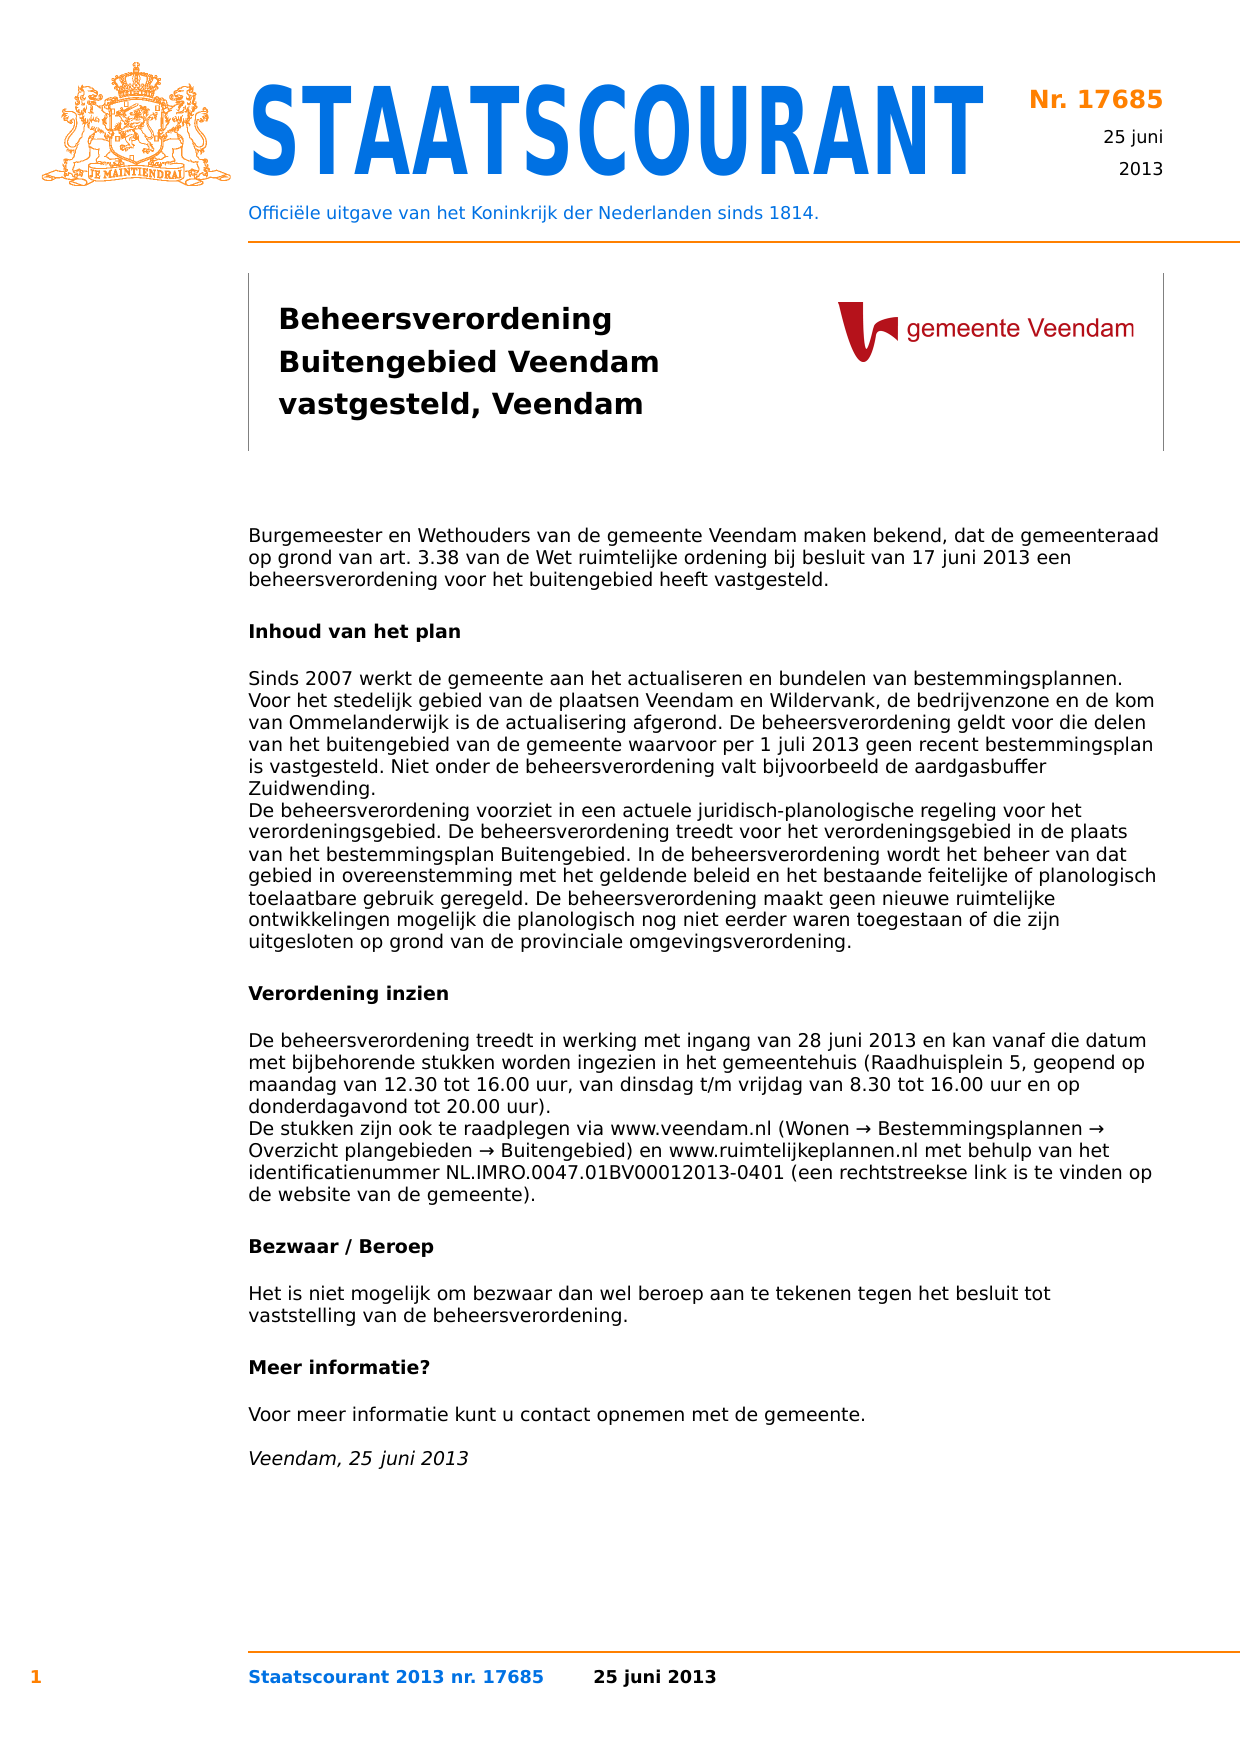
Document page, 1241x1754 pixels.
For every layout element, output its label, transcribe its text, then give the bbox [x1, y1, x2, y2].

table_cell 2013 [998, 153, 1240, 203]
table_header STAATSCOURANT [248, 62, 998, 203]
text De stukken zijn ook te raadplegen via www.veendam.nl (Wonen → Bestemmingsplannen → Overzicht plangebieden → Buitengebied) en www.ruimtelijkeplannen.nl met behulp van het identificatienummer NL.IMRO.0047.01BV00012013-0401 (een rechtstreekse link is te vinden op de website van de gemeente). [248, 1118, 1163, 1206]
text Sinds 2007 werkt de gemeente aan het actualiseren en bundelen van bestemmingsplannen. Voor het stedelijk gebied van de plaatsen Veendam en Wildervank, de bedrijvenzone en de kom van Ommelanderwijk is de actualisering afgerond. De beheersverordening geldt voor die delen van het buitengebied van de gemeente waarvoor per 1 juli 2013 geen recent bestemmingsplan is vastgesteld. Niet onder de beheersverordening valt bijvoorbeeld de aardgasbuffer Zuidwending. [248, 668, 1163, 799]
subtitle Inhoud van het plan [248, 621, 1163, 643]
table_cell Officiële uitgave van het Koninkrijk der Nederlanden sinds 1814. [248, 203, 1240, 241]
text Veendam, 25 juni 2013 [248, 1448, 1163, 1470]
table_header Nr. 17685 [998, 62, 1240, 121]
table_header [25, 62, 248, 241]
text Burgemeester en Wethouders van de gemeente Veendam maken bekend, dat de gemeenteraad op grond van art. 3.38 van de Wet ruimtelijke ordening bij besluit van 17 juni 2013 een beheersverordening voor het buitengebied heeft vastgesteld. [248, 525, 1163, 591]
picture [41, 62, 231, 186]
table_cell 25 juni [998, 121, 1240, 153]
subtitle Meer informatie? [248, 1357, 1163, 1379]
subtitle Verordening inzien [248, 983, 1163, 1005]
picture [838, 302, 1134, 362]
subtitle Bezwaar / Beroep [248, 1236, 1163, 1258]
text Voor meer informatie kunt u contact opnemen met de gemeente. [248, 1404, 1163, 1426]
subtitle Beheersverordening Buitengebied Veendam vastgesteld, Veendam [249, 273, 1163, 451]
text De beheersverordening treedt in werking met ingang van 28 juni 2013 en kan vanaf die datum met bijbehorende stukken worden ingezien in het gemeentehuis (Raadhuisplein 5, geopend op maandag van 12.30 tot 16.00 uur, van dinsdag t/m vrijdag van 8.30 tot 16.00 uur en op donderdagavond tot 20.00 uur). [248, 1030, 1163, 1118]
text De beheersverordening voorziet in een actuele juridisch-planologische regeling voor het verordeningsgebied. De beheersverordening treedt voor het verordeningsgebied in de plaats van het bestemmingsplan Buitengebied. In de beheersverordening wordt het beheer van dat gebied in overeenstemming met het geldende beleid en het bestaande feitelijke of planologisch toelaatbare gebruik geregeld. De beheersverordening maakt geen nieuwe ruimtelijke ontwikkelingen mogelijk die planologisch nog niet eerder waren toegestaan of die zijn uitgesloten op grond van de provinciale omgevingsverordening. [248, 799, 1163, 953]
text Het is niet mogelijk om bezwaar dan wel beroep aan te tekenen tegen het besluit tot vaststelling van de beheersverordening. [248, 1283, 1163, 1327]
